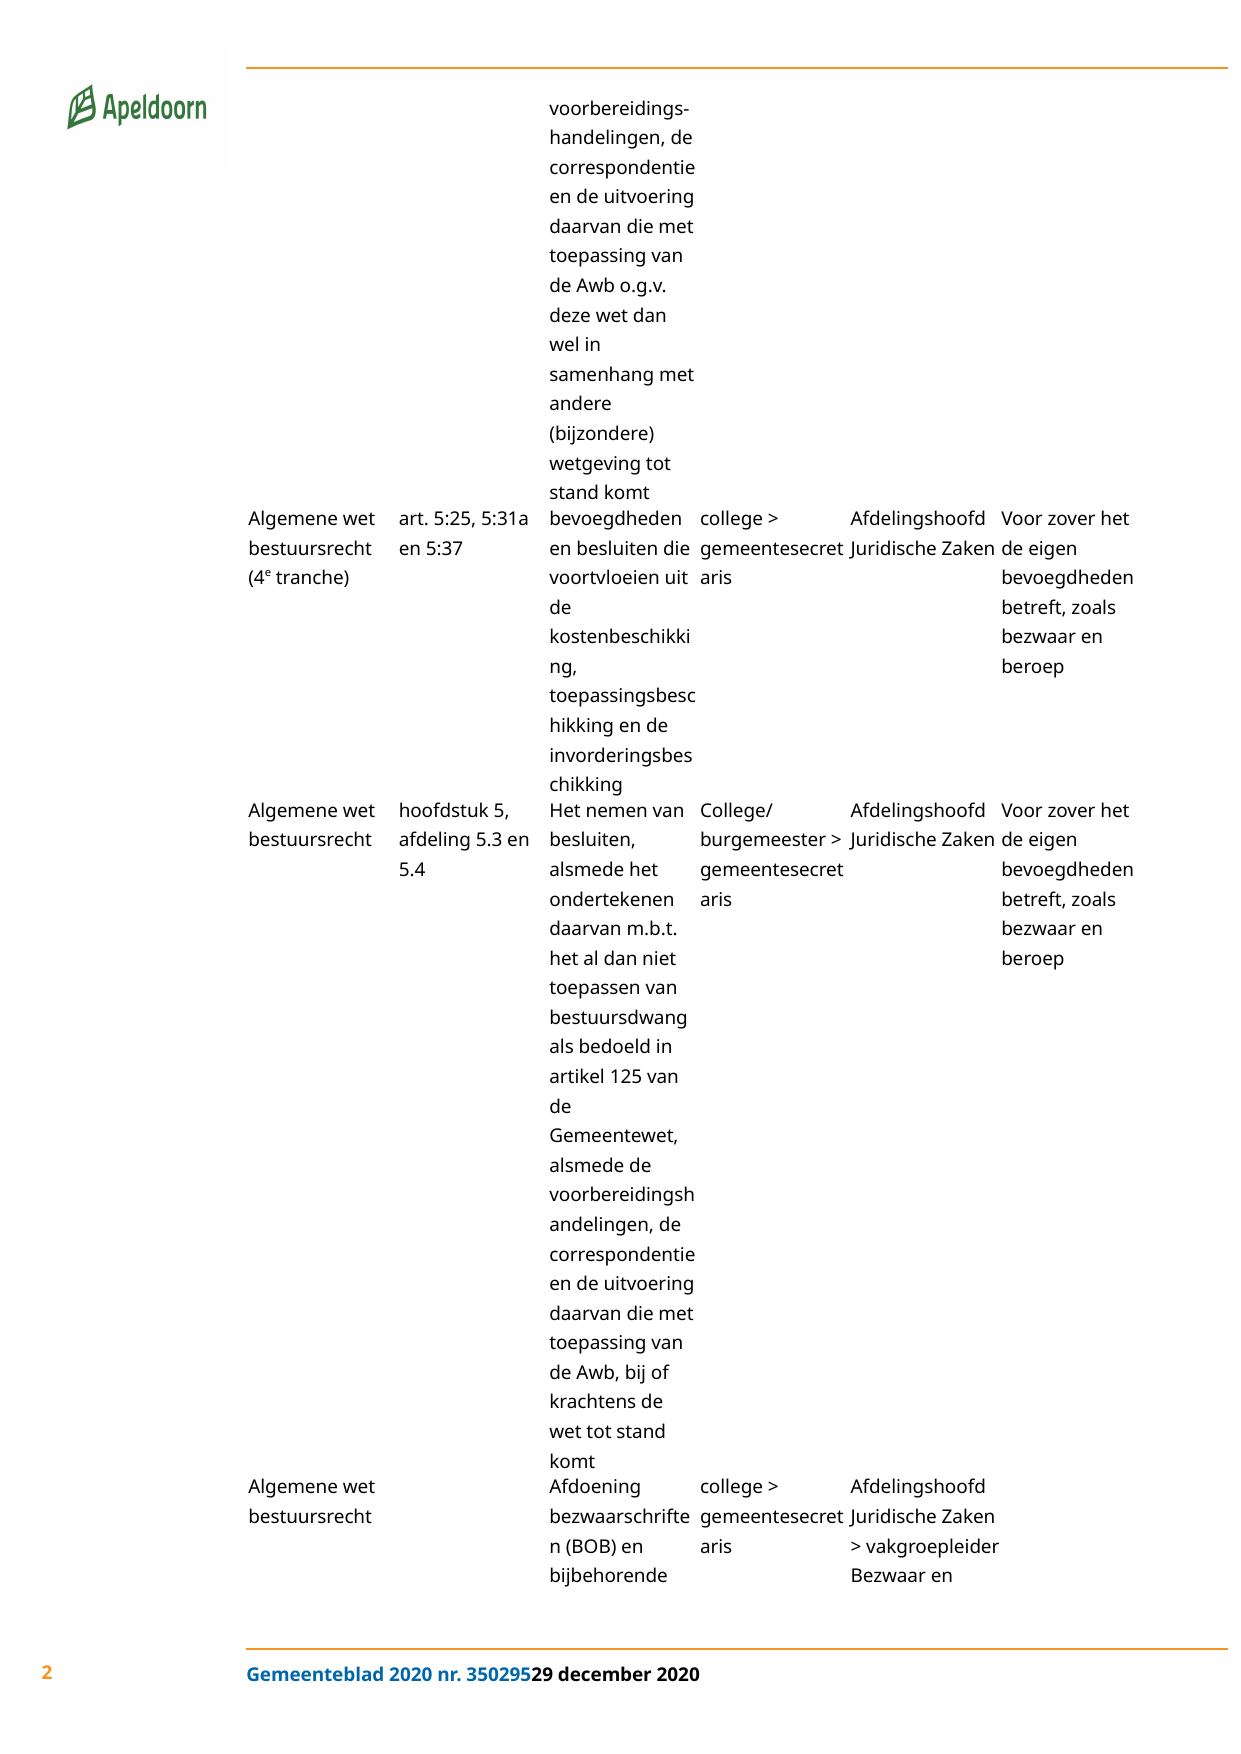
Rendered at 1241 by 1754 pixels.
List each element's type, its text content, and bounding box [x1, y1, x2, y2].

table_cell [399, 95, 549, 505]
table_cell Afdoening bezwaarschriften (BOB) en bijbehorende [549, 1474, 700, 1588]
table_cell voorbereidings-handelingen, de correspondentie en de uitvoering daarvan die met toepassing van de Awb o.g.v. deze wet dan wel in samenhang met andere (bijzondere) wetgeving tot stand komt [549, 95, 700, 505]
table_cell Voor zover het de eigen bevoegdheden betreft, zoals bezwaar en beroep [1001, 505, 1152, 797]
table_cell College/burgemeester > gemeentesecretaris [700, 797, 850, 1474]
table_cell [1001, 95, 1152, 505]
table_cell [850, 95, 1001, 505]
table_cell Voor zover het de eigen bevoegdheden betreft, zoals bezwaar en beroep [1001, 797, 1152, 1474]
table_cell [399, 1474, 549, 1588]
table_cell hoofdstuk 5, afdeling 5.3 en 5.4 [399, 797, 549, 1474]
table_cell [1001, 1474, 1152, 1588]
table_cell [700, 95, 850, 505]
table_cell college > gemeentesecretaris [700, 505, 850, 797]
picture [41, 47, 231, 172]
table_cell Algemene wet bestuursrecht (4e tranche) [248, 505, 398, 797]
table_cell Het nemen van besluiten, alsmede het ondertekenen daarvan m.b.t. het al dan niet toepassen van bestuursdwang als bedoeld in artikel 125 van de Gemeentewet, alsmede de voorbereidingshandelingen, de correspondentie en de uitvoering daarvan die met toepassing van de Awb, bij of krachtens de wet tot stand komt [549, 797, 700, 1474]
table_cell Afdelingshoofd Juridische Zaken > vakgroepleider Bezwaar en [850, 1474, 1001, 1588]
table_cell [248, 95, 398, 505]
table_cell Afdelingshoofd Juridische Zaken [850, 505, 1001, 797]
table_cell college > gemeentesecretaris [700, 1474, 850, 1588]
table_cell Algemene wet bestuursrecht [248, 797, 398, 1474]
table_cell Algemene wet bestuursrecht [248, 1474, 398, 1588]
table_cell bevoegdheden en besluiten die voortvloeien uit de kostenbeschikking, toepassingsbeschikking en de invorderingsbeschikking [549, 505, 700, 797]
table_cell Afdelingshoofd Juridische Zaken [850, 797, 1001, 1474]
table_cell art. 5:25, 5:31a en 5:37 [399, 505, 549, 797]
